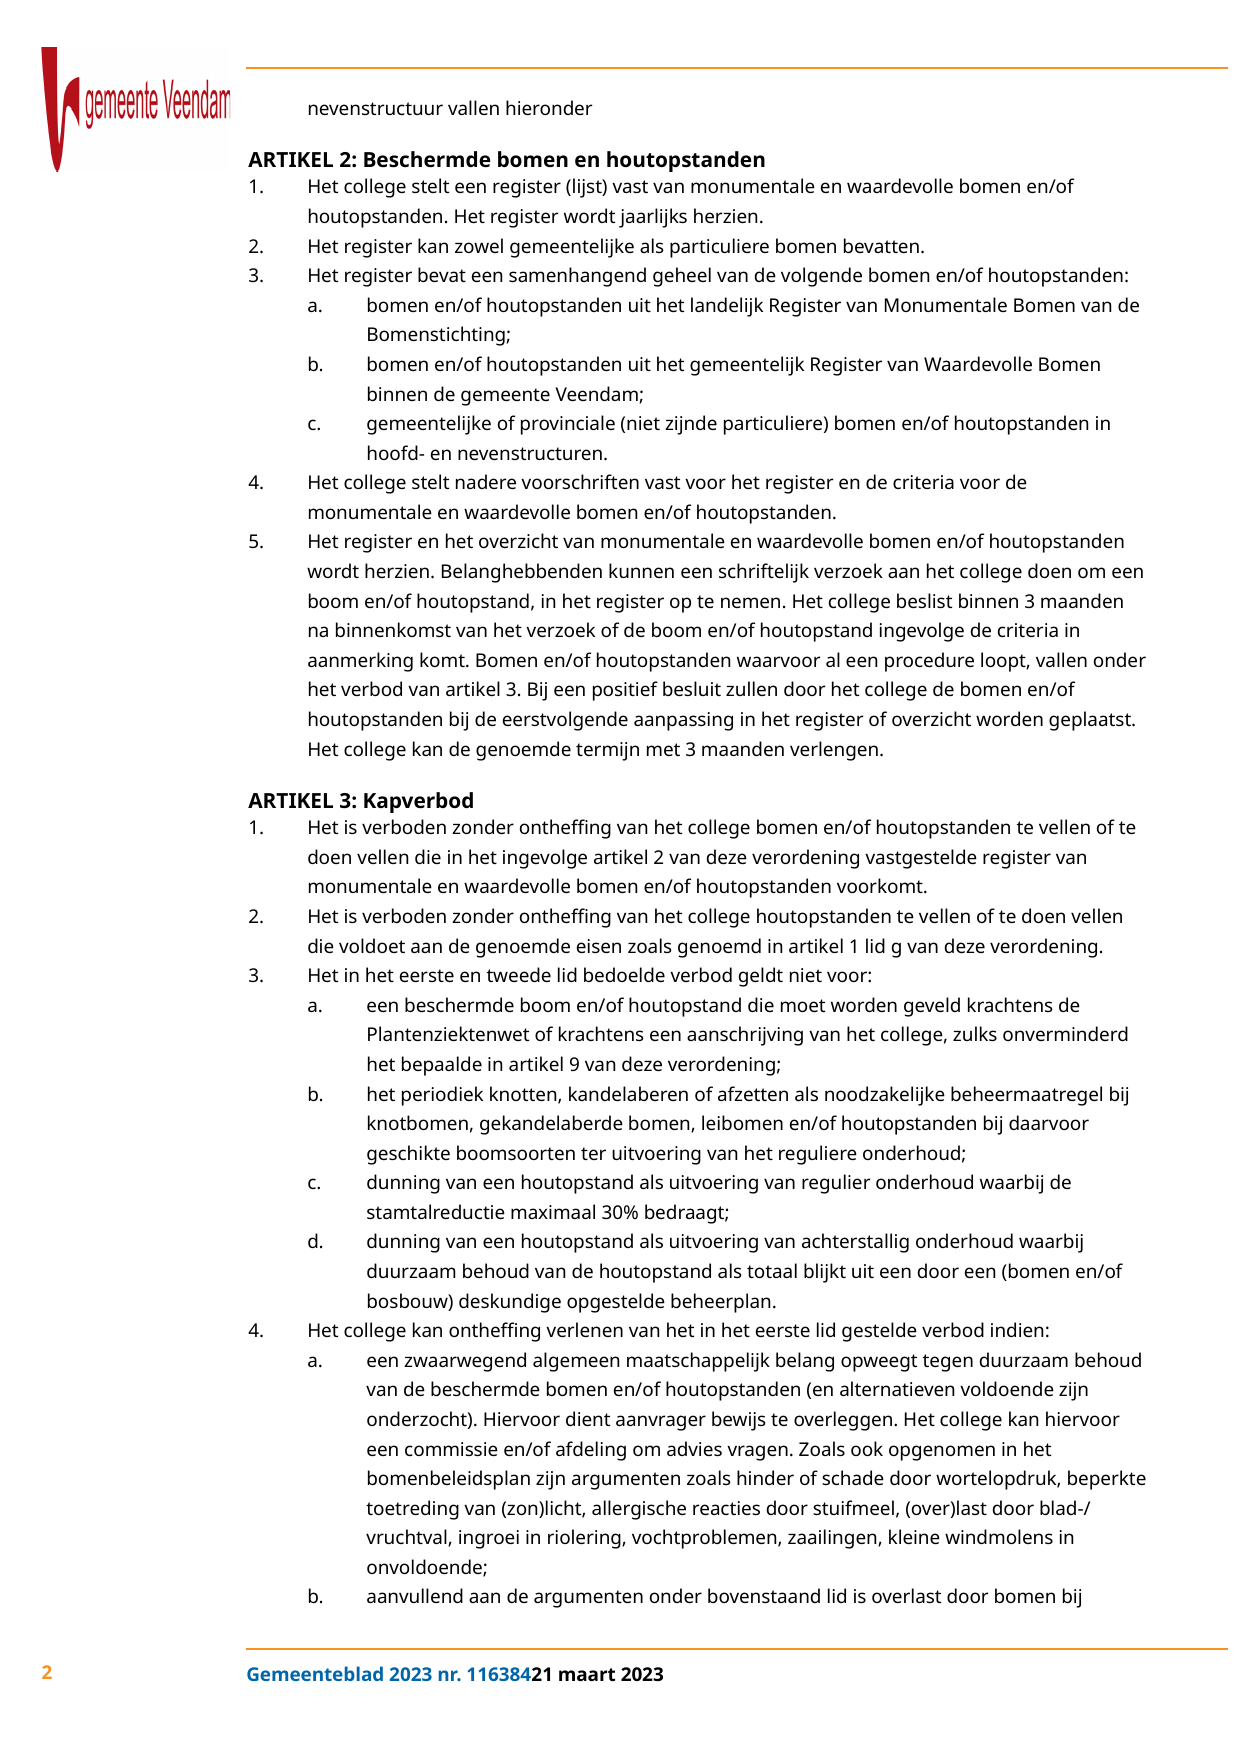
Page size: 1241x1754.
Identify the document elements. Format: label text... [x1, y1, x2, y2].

list dunning van een houtopstand als uitvoering van achterstallig onderhoud waarbij duurzaam behoud van de houtopstand als totaal blijkt uit een door een (bomen en/of bosbouw) deskundige opgestelde beheerplan. [307, 1229, 1152, 1314]
list bomen en/of houtopstanden uit het landelijk Register van Monumentale Bomen van de Bomenstichting; [307, 292, 1152, 347]
list Het is verboden zonder ontheffing van het college houtopstanden te vellen of te doen vellen die voldoet aan de genoemde eisen zoals genoemd in artikel 1 lid g van deze verordening. [248, 903, 1152, 959]
picture [41, 47, 231, 172]
list Het in het eerste en tweede lid bedoelde verbod geldt niet voor: [248, 962, 1152, 988]
list gemeentelijke of provinciale (niet zijnde particuliere) bomen en/of houtopstanden in hoofd- en nevenstructuren. [307, 410, 1152, 466]
text ARTIKEL 3: Kapverbod [248, 786, 1152, 814]
list Het college kan ontheffing verlenen van het in het eerste lid gestelde verbod indien: [248, 1317, 1152, 1343]
list een beschermde boom en/of houtopstand die moet worden geveld krachtens de Plantenziektenwet of krachtens een aanschrijving van het college, zulks onverminderd het bepaalde in artikel 9 van deze verordening; [307, 992, 1152, 1077]
list bomen en/of houtopstanden uit het gemeentelijk Register van Waardevolle Bomen binnen de gemeente Veendam; [307, 351, 1152, 406]
list Het college stelt nadere voorschriften vast voor het register en de criteria voor de monumentale en waardevolle bomen en/of houtopstanden. [248, 469, 1152, 525]
list een zwaarwegend algemeen maatschappelijk belang opweegt tegen duurzaam behoud van de beschermde bomen en/of houtopstanden (en alternatieven voldoende zijn onderzocht). Hiervoor dient aanvrager bewijs te overleggen. Het college kan hiervoor een commissie en/of afdeling om advies vragen. Zoals ook opgenomen in het bomenbeleidsplan zijn argumenten zoals hinder of schade door wortelopdruk, beperkte toetreding van (zon)licht, allergische reacties door stuifmeel, (over)last door blad-/ vruchtval, ingroei in riolering, vochtproblemen, zaailingen, kleine windmolens in onvoldoende; [307, 1347, 1152, 1580]
list Het college stelt een register (lijst) vast van monumentale en waardevolle bomen en/of houtopstanden. Het register wordt jaarlijks herzien. [248, 174, 1152, 229]
list Het register bevat een samenhangend geheel van de volgende bomen en/of houtopstanden: [248, 262, 1152, 288]
list Het is verboden zonder ontheffing van het college bomen en/of houtopstanden te vellen of te doen vellen die in het ingevolge artikel 2 van deze verordening vastgestelde register van monumentale en waardevolle bomen en/of houtopstanden voorkomt. [248, 814, 1152, 899]
list nevenstructuur vallen hieronder [248, 95, 1152, 121]
list het periodiek knotten, kandelaberen of afzetten als noodzakelijke beheermaatregel bij knotbomen, gekandelaberde bomen, leibomen en/of houtopstanden bij daarvoor geschikte boomsoorten ter uitvoering van het reguliere onderhoud; [307, 1081, 1152, 1166]
list dunning van een houtopstand als uitvoering van regulier onderhoud waarbij de stamtalreductie maximaal 30% bedraagt; [307, 1169, 1152, 1225]
text ARTIKEL 2: Beschermde bomen en houtopstanden [248, 145, 1152, 174]
list Het register en het overzicht van monumentale en waardevolle bomen en/of houtopstanden wordt herzien. Belanghebbenden kunnen een schriftelijk verzoek aan het college doen om een boom en/of houtopstand, in het register op te nemen. Het college beslist binnen 3 maanden na binnenkomst van het verzoek of de boom en/of houtopstand ingevolge de criteria in aanmerking komt. Bomen en/of houtopstanden waarvoor al een procedure loopt, vallen onder het verbod van artikel 3. Bij een positief besluit zullen door het college de bomen en/of houtopstanden bij de eerstvolgende aanpassing in het register of overzicht worden geplaatst. Het college kan de genoemde termijn met 3 maanden verlengen. [248, 529, 1152, 761]
list Het register kan zowel gemeentelijke als particuliere bomen bevatten. [248, 233, 1152, 258]
list aanvullend aan de argumenten onder bovenstaand lid is overlast door bomen bij [307, 1584, 1152, 1609]
